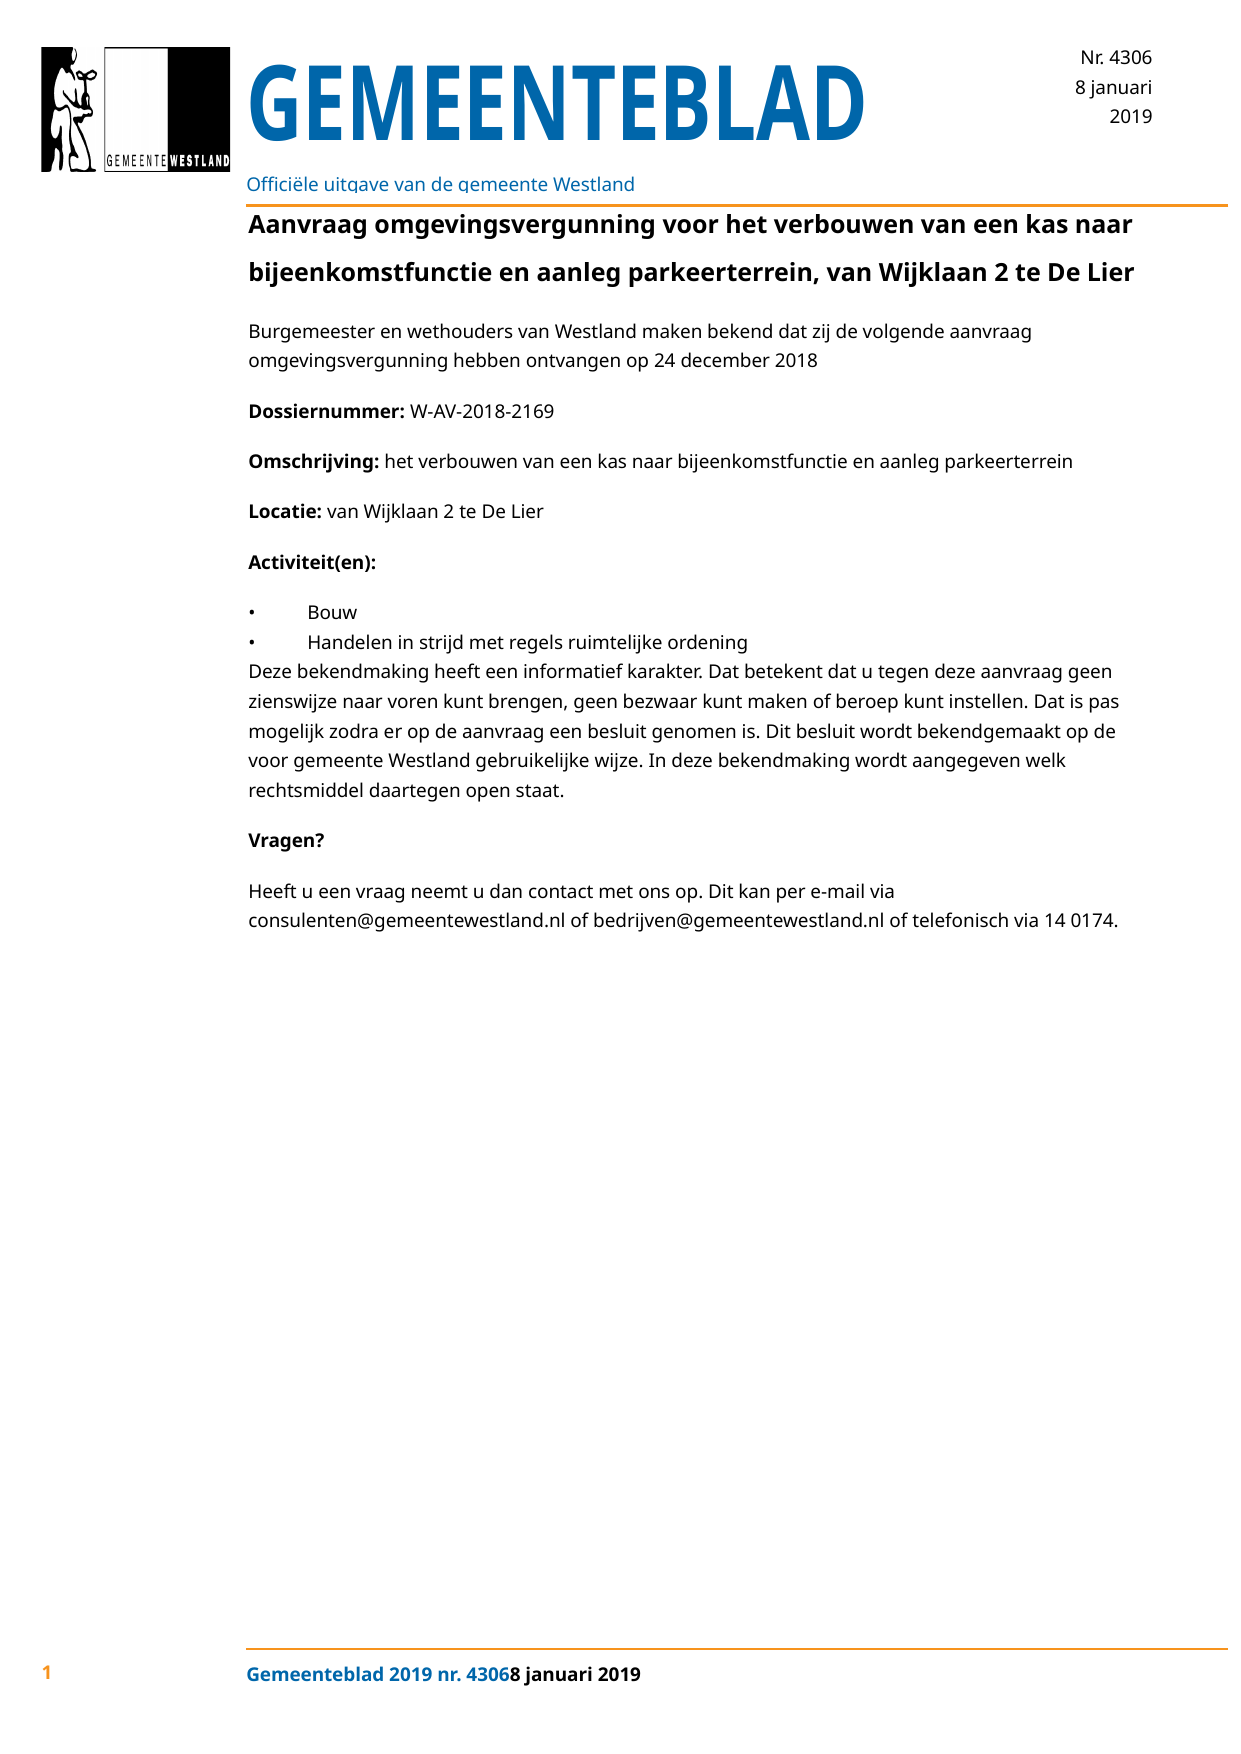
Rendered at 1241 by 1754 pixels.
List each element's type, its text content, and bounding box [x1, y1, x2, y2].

text Heeft u een vraag neemt u dan contact met ons op. Dit kan per e-mail via consulenten@gemeentewestland.nl of bedrijven@gemeentewestland.nl of telefonisch via 14 0174. [248, 878, 1152, 933]
text Omschrijving: het verbouwen van een kas naar bijeenkomstfunctie en aanleg parkeerterrein [248, 448, 1152, 474]
list Bouw [248, 599, 1152, 625]
text Dossiernummer: W-AV-2018-2169 [248, 398, 1152, 424]
text Burgemeester en wethouders van Westland maken bekend dat zij de volgende aanvraag omgevingsvergunning hebben ontvangen op 24 december 2018 [248, 318, 1152, 373]
text Activiteit(en): [248, 549, 1152, 575]
text Vragen? [248, 827, 1152, 853]
text Deze bekendmaking heeft een informatief karakter. Dat betekent dat u tegen deze aanvraag geen zienswijze naar voren kunt brengen, geen bezwaar kunt maken of beroep kunt instellen. Dat is pas mogelijk zodra er op de aanvraag een besluit genomen is. Dit besluit wordt bekendgemaakt op de voor gemeente Westland gebruikelijke wijze. In deze bekendmaking wordt aangegeven welk rechtsmiddel daartegen open staat. [248, 659, 1152, 803]
picture [41, 47, 231, 172]
text Aanvraag omgevingsvergunning voor het verbouwen van een kas naar bijeenkomstfunctie en aanleg parkeerterrein, van Wijklaan 2 te De Lier [248, 207, 1152, 288]
list Handelen in strijd met regels ruimtelijke ordening [248, 629, 1152, 655]
text Locatie: van Wijklaan 2 te De Lier [248, 499, 1152, 524]
